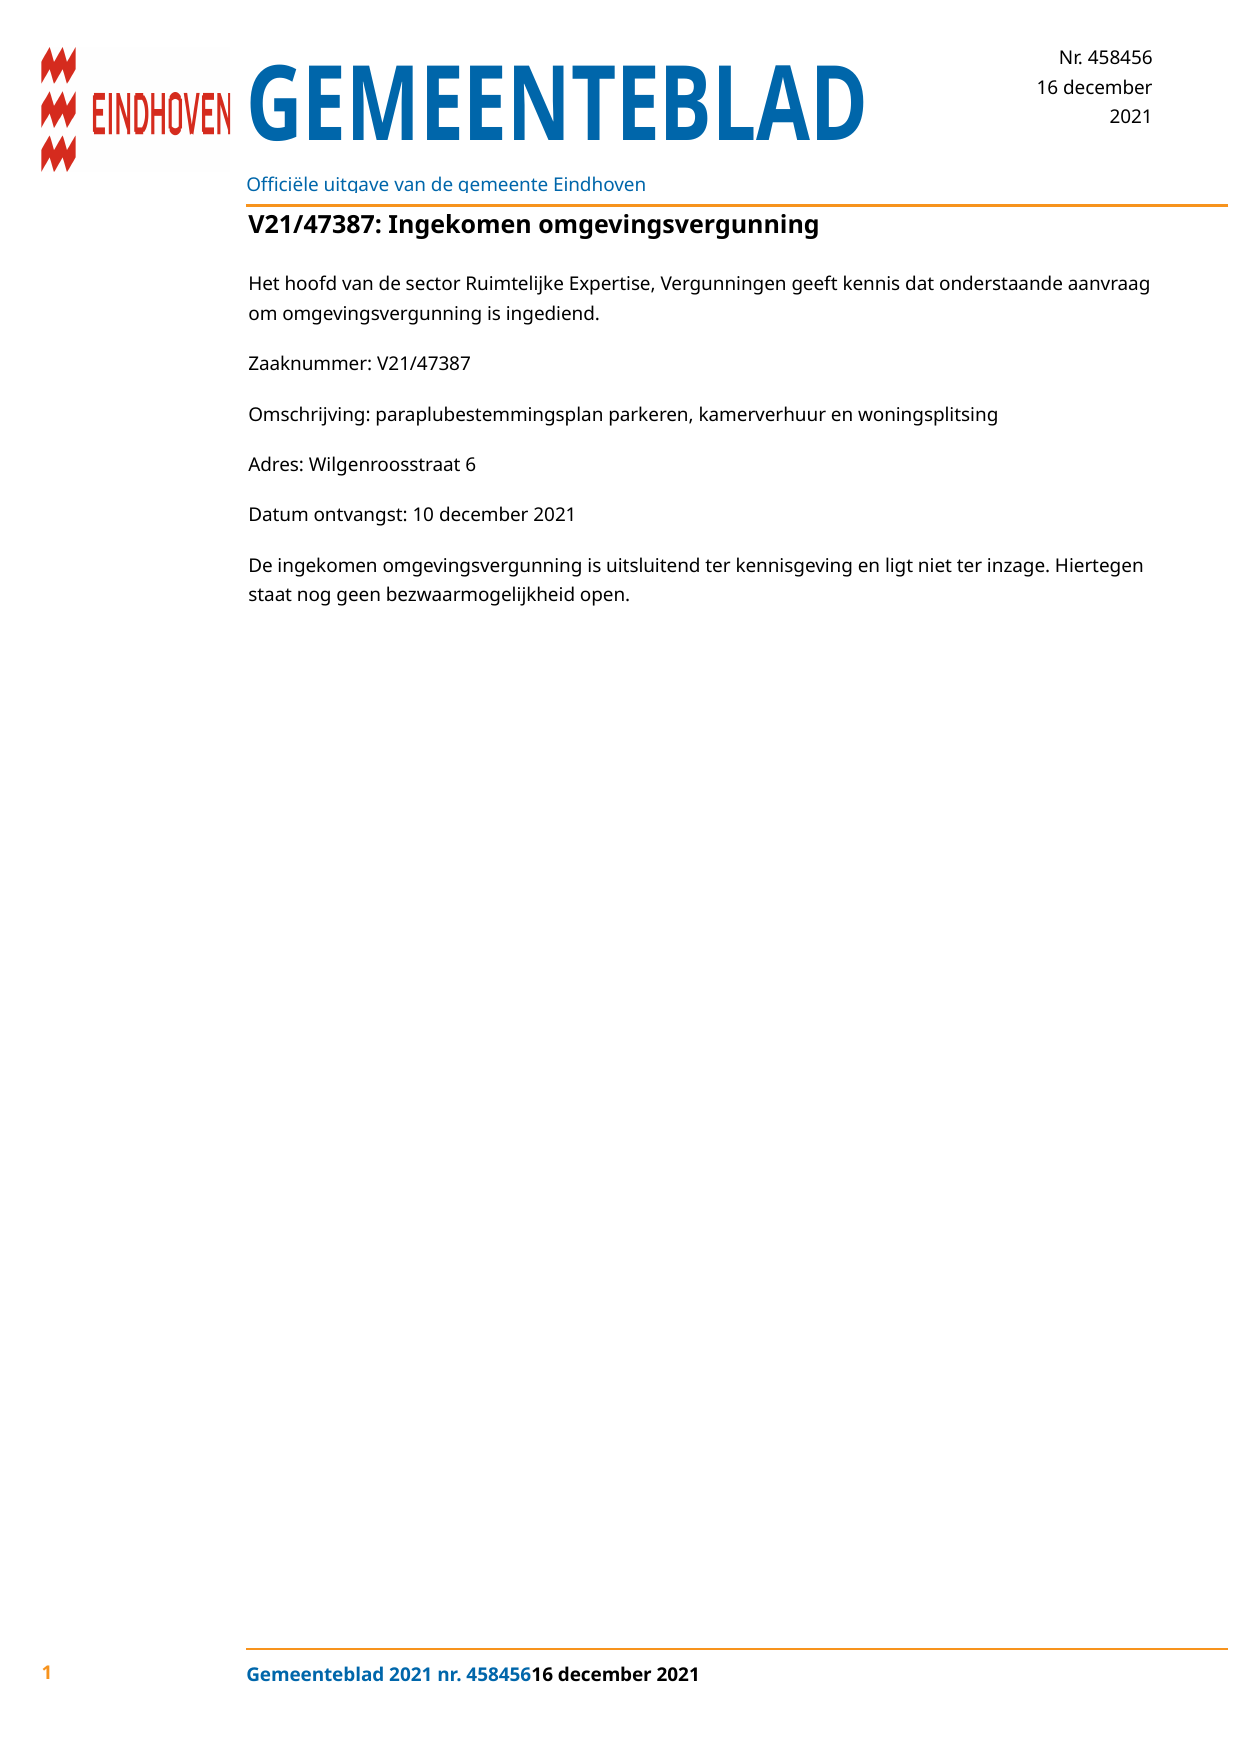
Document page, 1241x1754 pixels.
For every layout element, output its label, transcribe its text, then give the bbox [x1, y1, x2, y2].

text Het hoofd van de sector Ruimtelijke Expertise, Vergunningen geeft kennis dat onderstaande aanvraag om omgevingsvergunning is ingediend. [248, 270, 1152, 326]
text Datum ontvangst: 10 december 2021 [248, 502, 1152, 527]
picture [41, 47, 231, 172]
text De ingekomen omgevingsvergunning is uitsluitend ter kennisgeving en ligt niet ter inzage. Hiertegen staat nog geen bezwaarmogelijkheid open. [248, 552, 1152, 607]
text Adres: Wilgenroosstraat 6 [248, 451, 1152, 477]
text Zaaknummer: V21/47387 [248, 350, 1152, 376]
text V21/47387: Ingekomen omgevingsvergunning [248, 207, 1152, 241]
text Omschrijving: paraplubestemmingsplan parkeren, kamerverhuur en woningsplitsing [248, 401, 1152, 426]
